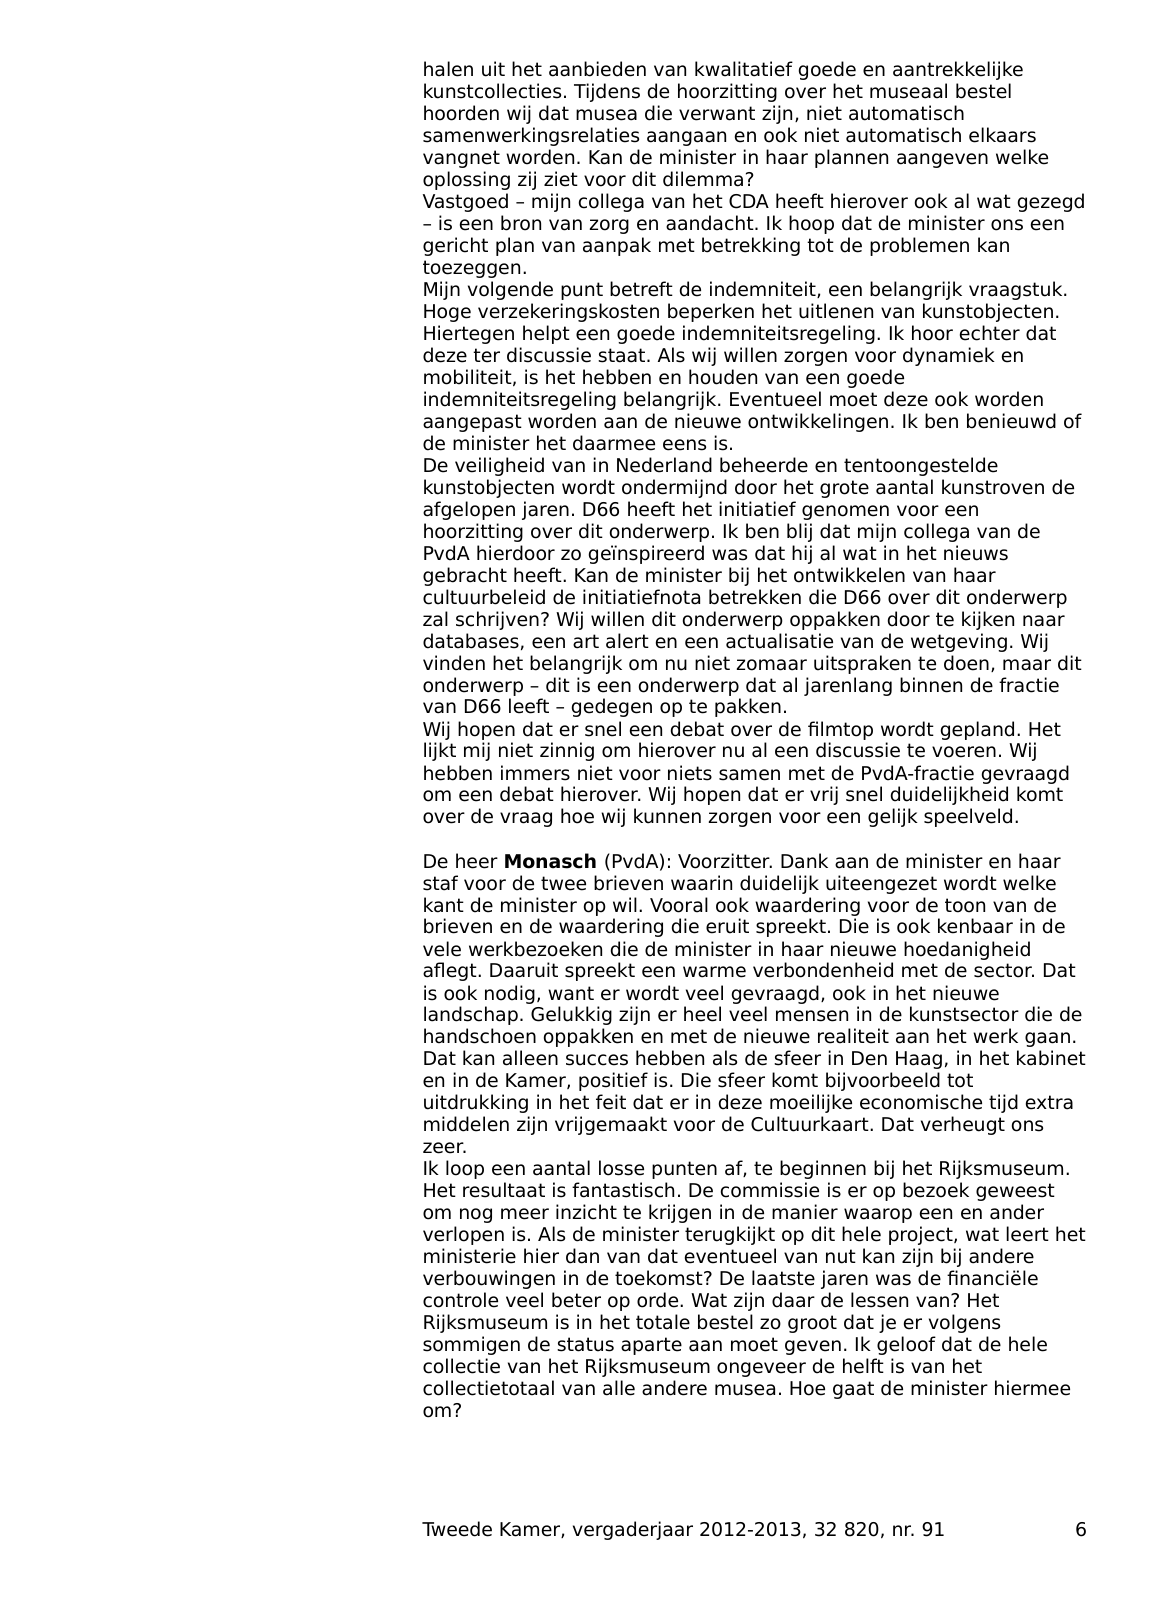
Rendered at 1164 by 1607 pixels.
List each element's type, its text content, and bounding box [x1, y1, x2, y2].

text De veiligheid van in Nederland beheerde en tentoongestelde kunstobjecten wordt ondermijnd door het grote aantal kunstroven de afgelopen jaren. D66 heeft het initiatief genomen voor een hoorzitting over dit onderwerp. Ik ben blij dat mijn collega van de PvdA hierdoor zo geïnspireerd was dat hij al wat in het nieuws gebracht heeft. Kan de minister bij het ontwikkelen van haar cultuurbeleid de initiatiefnota betrekken die D66 over dit onderwerp zal schrijven? Wij willen dit onderwerp oppakken door te kijken naar databases, een art alert en een actualisatie van de wetgeving. Wij vinden het belangrijk om nu niet zomaar uitspraken te doen, maar dit onderwerp – dit is een onderwerp dat al jarenlang binnen de fractie van D66 leeft – gedegen op te pakken. [422, 455, 1087, 718]
text halen uit het aanbieden van kwalitatief goede en aantrekkelijke kunstcollecties. Tijdens de hoorzitting over het museaal bestel hoorden wij dat musea die verwant zijn, niet automatisch samenwerkingsrelaties aangaan en ook niet automatisch elkaars vangnet worden. Kan de minister in haar plannen aangeven welke oplossing zij ziet voor dit dilemma? [422, 59, 1087, 191]
text Ik loop een aantal losse punten af, te beginnen bij het Rijksmuseum. Het resultaat is fantastisch. De commissie is er op bezoek geweest om nog meer inzicht te krijgen in de manier waarop een en ander verlopen is. Als de minister terugkijkt op dit hele project, wat leert het ministerie hier dan van dat eventueel van nut kan zijn bij andere verbouwingen in de toekomst? De laatste jaren was de financiële controle veel beter op orde. Wat zijn daar de lessen van? Het Rijksmuseum is in het totale bestel zo groot dat je er volgens sommigen de status aparte aan moet geven. Ik geloof dat de hele collectie van het Rijksmuseum ongeveer de helft is van het collectietotaal van alle andere musea. Hoe gaat de minister hiermee om? [422, 1158, 1087, 1422]
text Mijn volgende punt betreft de indemniteit, een belangrijk vraagstuk. Hoge verzekeringskosten beperken het uitlenen van kunstobjecten. Hiertegen helpt een goede indemniteitsregeling. Ik hoor echter dat deze ter discussie staat. Als wij willen zorgen voor dynamiek en mobiliteit, is het hebben en houden van een goede indemniteitsregeling belangrijk. Eventueel moet deze ook worden aangepast worden aan de nieuwe ontwikkelingen. Ik ben benieuwd of de minister het daarmee eens is. [422, 279, 1087, 455]
text Vastgoed – mijn collega van het CDA heeft hierover ook al wat gezegd – is een bron van zorg en aandacht. Ik hoop dat de minister ons een gericht plan van aanpak met betrekking tot de problemen kan toezeggen. [422, 191, 1087, 279]
text De heer Monasch (PvdA): Voorzitter. Dank aan de minister en haar staf voor de twee brieven waarin duidelijk uiteengezet wordt welke kant de minister op wil. Vooral ook waardering voor de toon van de brieven en de waardering die eruit spreekt. Die is ook kenbaar in de vele werkbezoeken die de minister in haar nieuwe hoedanigheid aflegt. Daaruit spreekt een warme verbondenheid met de sector. Dat is ook nodig, want er wordt veel gevraagd, ook in het nieuwe landschap. Gelukkig zijn er heel veel mensen in de kunstsector die de handschoen oppakken en met de nieuwe realiteit aan het werk gaan. Dat kan alleen succes hebben als de sfeer in Den Haag, in het kabinet en in de Kamer, positief is. Die sfeer komt bijvoorbeeld tot uitdrukking in het feit dat er in deze moeilijke economische tijd extra middelen zijn vrijgemaakt voor de Cultuurkaart. Dat verheugt ons zeer. [422, 851, 1087, 1158]
text Wij hopen dat er snel een debat over de filmtop wordt gepland. Het lijkt mij niet zinnig om hierover nu al een discussie te voeren. Wij hebben immers niet voor niets samen met de PvdA-fractie gevraagd om een debat hierover. Wij hopen dat er vrij snel duidelijkheid komt over de vraag hoe wij kunnen zorgen voor een gelijk speelveld. [422, 718, 1087, 828]
